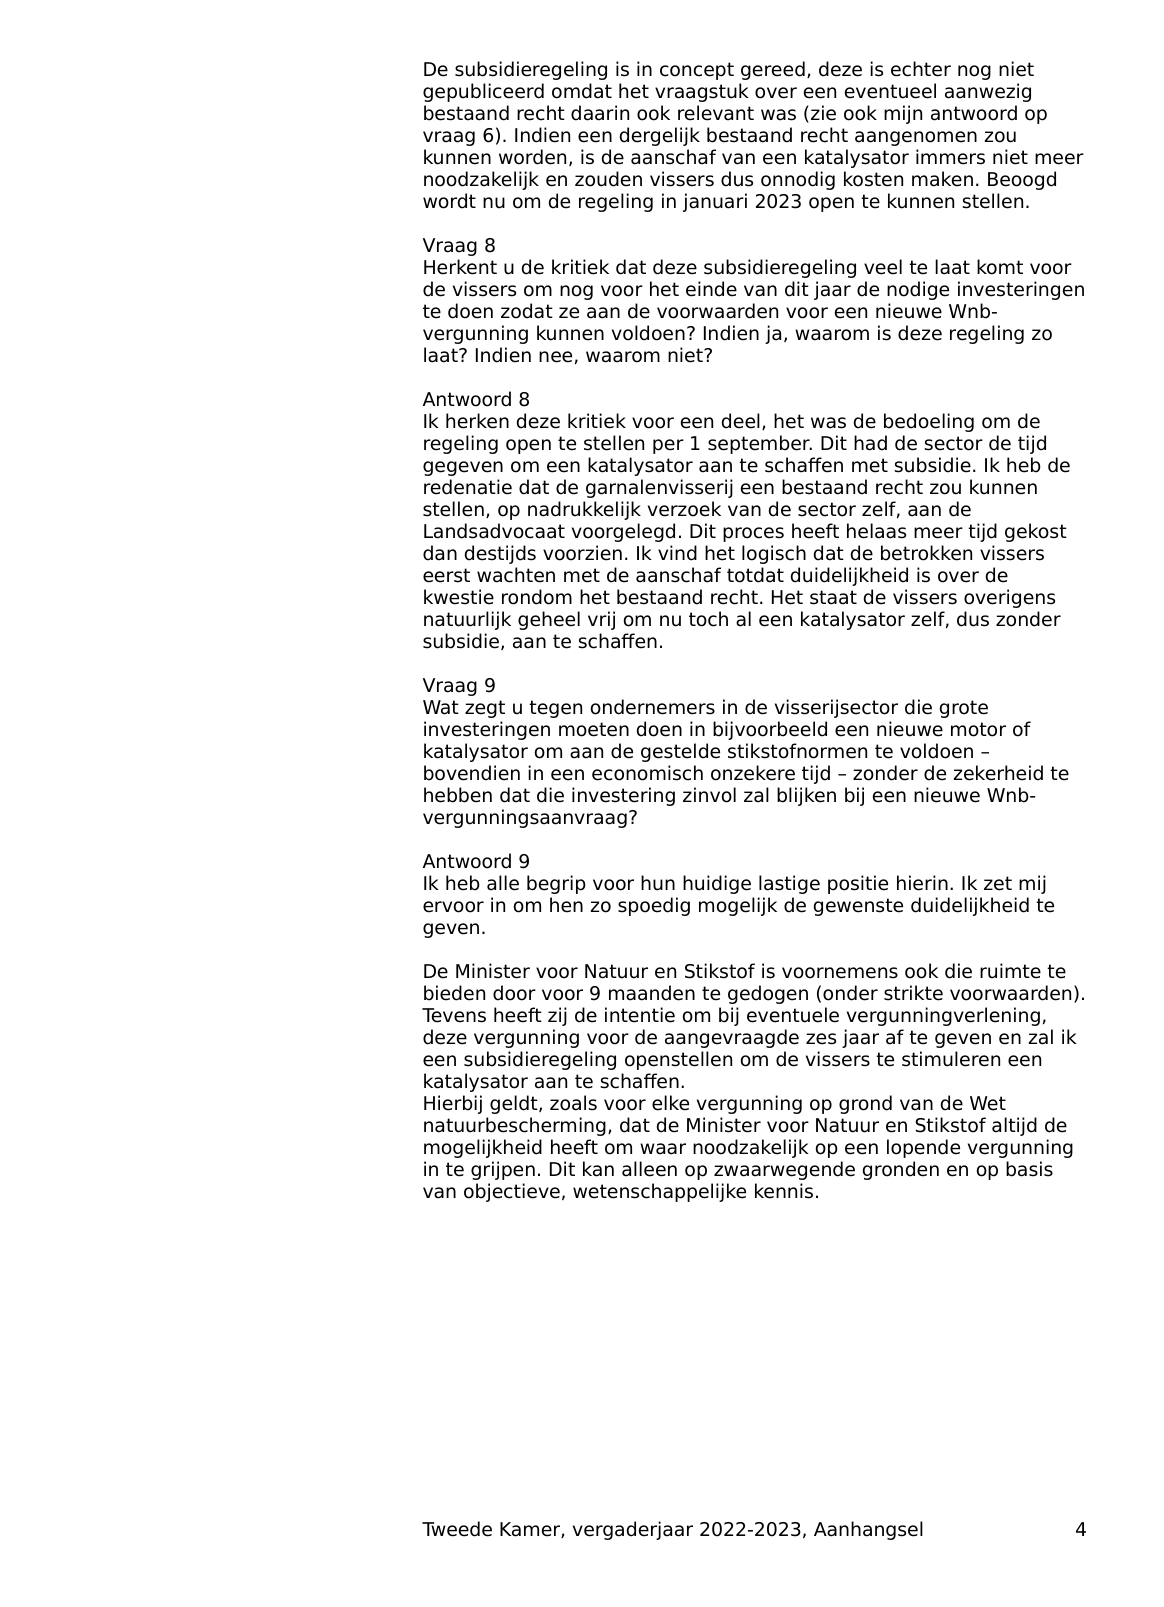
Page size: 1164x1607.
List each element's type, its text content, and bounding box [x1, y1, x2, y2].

text Herkent u de kritiek dat deze subsidieregeling veel te laat komt voor de vissers om nog voor het einde van dit jaar de nodige investeringen te doen zodat ze aan de voorwaarden voor een nieuwe Wnb-vergunning kunnen voldoen? Indien ja, waarom is deze regeling zo laat? Indien nee, waarom niet? [422, 257, 1087, 367]
text De subsidieregeling is in concept gereed, deze is echter nog niet gepubliceerd omdat het vraagstuk over een eventueel aanwezig bestaand recht daarin ook relevant was (zie ook mijn antwoord op vraag 6). Indien een dergelijk bestaand recht aangenomen zou kunnen worden, is de aanschaf van een katalysator immers niet meer noodzakelijk en zouden vissers dus onnodig kosten maken. Beoogd wordt nu om de regeling in januari 2023 open te kunnen stellen. [422, 59, 1087, 213]
text Ik heb alle begrip voor hun huidige lastige positie hierin. Ik zet mij ervoor in om hen zo spoedig mogelijk de gewenste duidelijkheid te geven. [422, 873, 1087, 939]
text De Minister voor Natuur en Stikstof is voornemens ook die ruimte te bieden door voor 9 maanden te gedogen (onder strikte voorwaarden). Tevens heeft zij de intentie om bij eventuele vergunningverlening, deze vergunning voor de aangevraagde zes jaar af te geven en zal ik een subsidieregeling openstellen om de vissers te stimuleren een katalysator aan te schaffen. [422, 961, 1087, 1093]
text Vraag 8 [422, 235, 1087, 257]
text Antwoord 8 [422, 389, 1087, 411]
text Ik herken deze kritiek voor een deel, het was de bedoeling om de regeling open te stellen per 1 september. Dit had de sector de tijd gegeven om een katalysator aan te schaffen met subsidie. Ik heb de redenatie dat de garnalenvisserij een bestaand recht zou kunnen stellen, op nadrukkelijk verzoek van de sector zelf, aan de Landsadvocaat voorgelegd. Dit proces heeft helaas meer tijd gekost dan destijds voorzien. Ik vind het logisch dat de betrokken vissers eerst wachten met de aanschaf totdat duidelijkheid is over de kwestie rondom het bestaand recht. Het staat de vissers overigens natuurlijk geheel vrij om nu toch al een katalysator zelf, dus zonder subsidie, aan te schaffen. [422, 411, 1087, 653]
text Hierbij geldt, zoals voor elke vergunning op grond van de Wet natuurbescherming, dat de Minister voor Natuur en Stikstof altijd de mogelijkheid heeft om waar noodzakelijk op een lopende vergunning in te grijpen. Dit kan alleen op zwaarwegende gronden en op basis van objectieve, wetenschappelijke kennis. [422, 1093, 1087, 1203]
text Antwoord 9 [422, 851, 1087, 873]
text Vraag 9 [422, 675, 1087, 697]
text Wat zegt u tegen ondernemers in de visserijsector die grote investeringen moeten doen in bijvoorbeeld een nieuwe motor of katalysator om aan de gestelde stikstofnormen te voldoen – bovendien in een economisch onzekere tijd – zonder de zekerheid te hebben dat die investering zinvol zal blijken bij een nieuwe Wnb-vergunningsaanvraag? [422, 697, 1087, 829]
